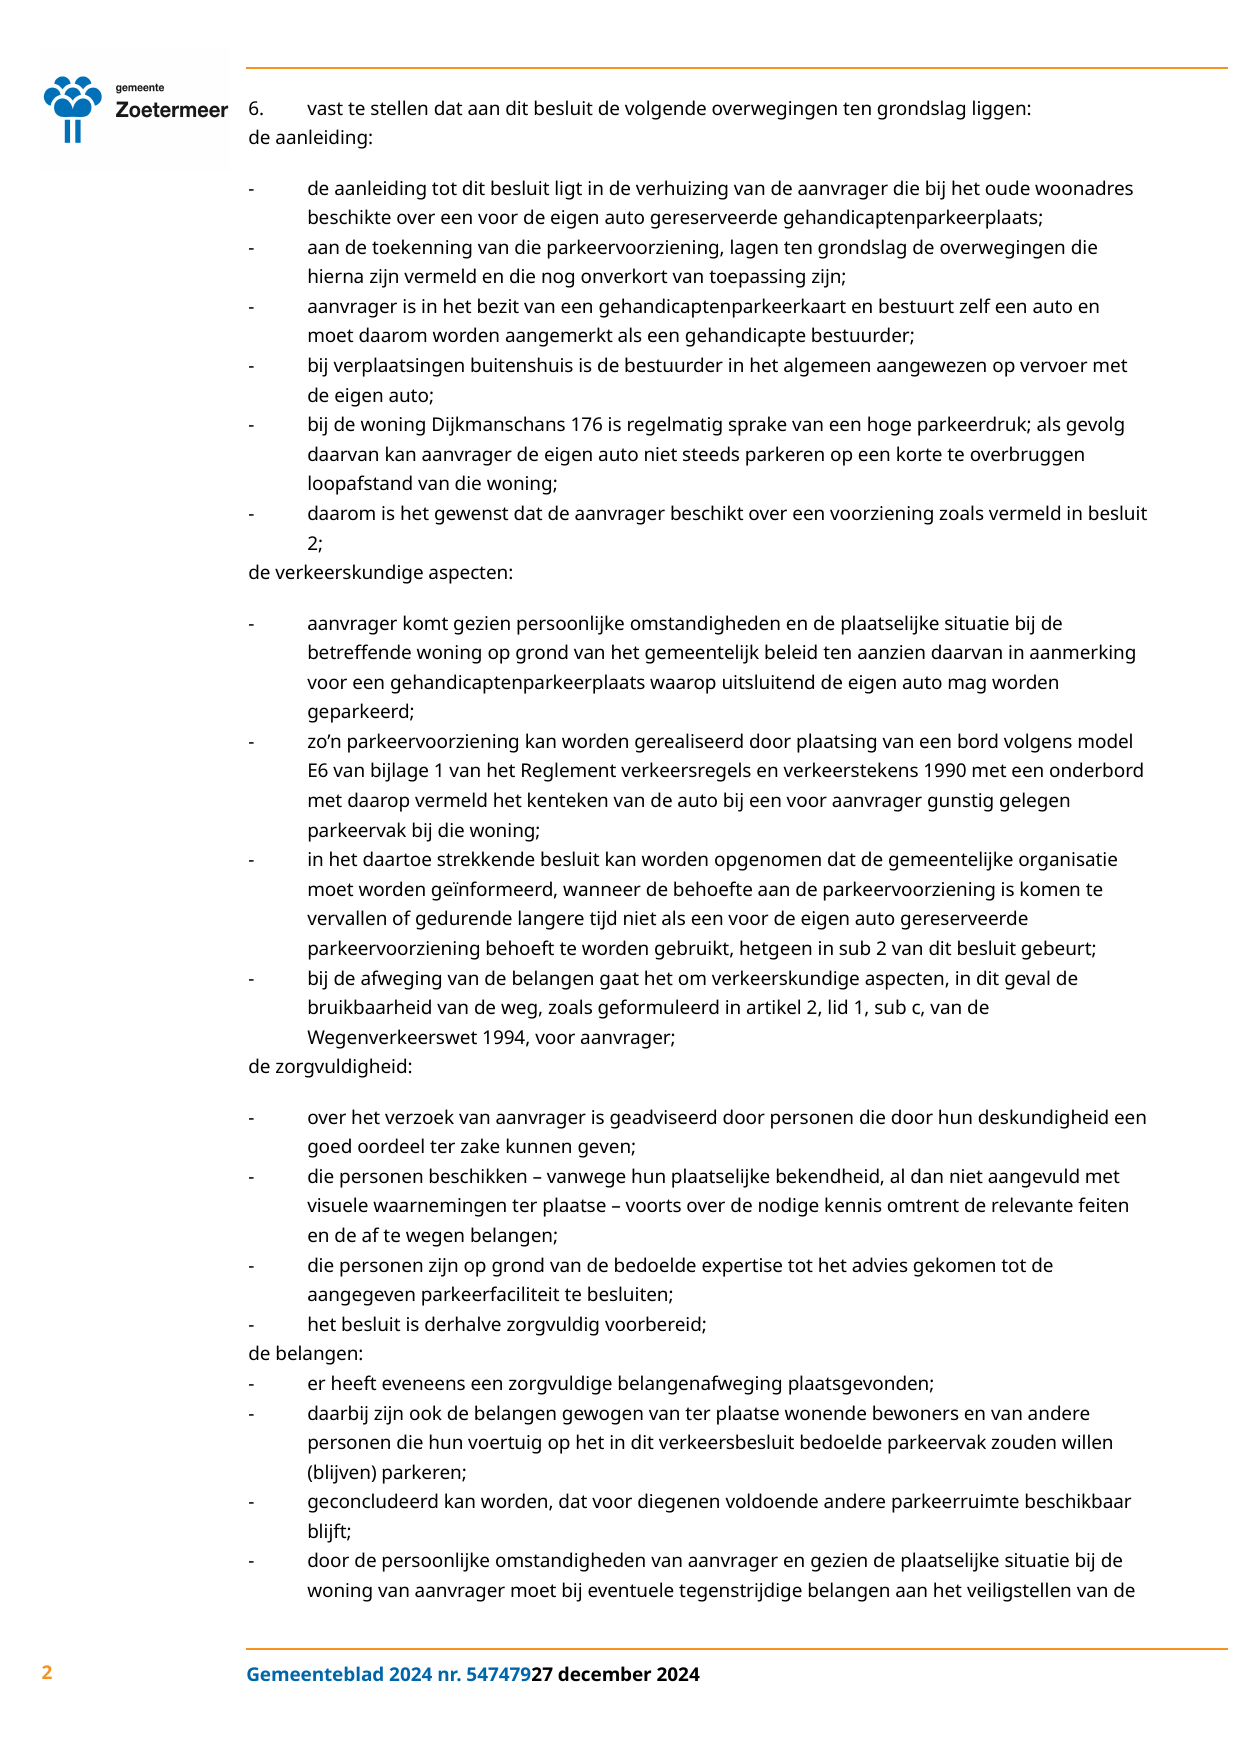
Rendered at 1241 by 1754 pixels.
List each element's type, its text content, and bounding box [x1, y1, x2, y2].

list over het verzoek van aanvrager is geadviseerd door personen die door hun deskundigheid een goed oordeel ter zake kunnen geven; [248, 1104, 1152, 1159]
list daarbij zijn ook de belangen gewogen van ter plaatse wonende bewoners en van andere personen die hun voertuig op het in dit verkeersbesluit bedoelde parkeervak zouden willen (blijven) parkeren; [248, 1400, 1152, 1485]
text de aanleiding: [248, 124, 1152, 150]
list vast te stellen dat aan dit besluit de volgende overwegingen ten grondslag liggen: [248, 95, 1152, 121]
list aanvrager komt gezien persoonlijke omstandigheden en de plaatselijke situatie bij de betreffende woning op grond van het gemeentelijk beleid ten aanzien daarvan in aanmerking voor een gehandicaptenparkeerplaats waarop uitsluitend de eigen auto mag worden geparkeerd; [248, 610, 1152, 724]
list in het daartoe strekkende besluit kan worden opgenomen dat de gemeentelijke organisatie moet worden geïnformeerd, wanneer de behoefte aan de parkeervoorziening is komen te vervallen of gedurende langere tijd niet als een voor de eigen auto gereserveerde parkeervoorziening behoeft te worden gebruikt, hetgeen in sub 2 van dit besluit gebeurt; [248, 846, 1152, 961]
list aanvrager is in het bezit van een gehandicaptenparkeerkaart en bestuurt zelf een auto en moet daarom worden aangemerkt als een gehandicapte bestuurder; [248, 293, 1152, 348]
list de aanleiding tot dit besluit ligt in de verhuizing van de aanvrager die bij het oude woonadres beschikte over een voor de eigen auto gereserveerde gehandicaptenparkeerplaats; [248, 175, 1152, 230]
list bij de afweging van de belangen gaat het om verkeerskundige aspecten, in dit geval de bruikbaarheid van de weg, zoals geformuleerd in artikel 2, lid 1, sub c, van de Wegenverkeerswet 1994, voor aanvrager; [248, 965, 1152, 1050]
text de verkeerskundige aspecten: [248, 559, 1152, 585]
picture [41, 47, 231, 172]
list er heeft eveneens een zorgvuldige belangenafweging plaatsgevonden; [248, 1370, 1152, 1396]
list bij verplaatsingen buitenshuis is de bestuurder in het algemeen aangewezen op vervoer met de eigen auto; [248, 352, 1152, 408]
list geconcludeerd kan worden, dat voor diegenen voldoende andere parkeerruimte beschikbaar blijft; [248, 1488, 1152, 1544]
list aan de toekenning van die parkeervoorziening, lagen ten grondslag de overwegingen die hierna zijn vermeld en die nog onverkort van toepassing zijn; [248, 234, 1152, 289]
text de zorgvuldigheid: [248, 1053, 1152, 1079]
list zo’n parkeervoorziening kan worden gerealiseerd door plaatsing van een bord volgens model E6 van bijlage 1 van het Reglement verkeersregels en verkeerstekens 1990 met een onderbord met daarop vermeld het kenteken van de auto bij een voor aanvrager gunstig gelegen parkeervak bij die woning; [248, 728, 1152, 843]
list het besluit is derhalve zorgvuldig voorbereid; [248, 1311, 1152, 1337]
list daarom is het gewenst dat de aanvrager beschikt over een voorziening zoals vermeld in besluit 2; [248, 500, 1152, 556]
list door de persoonlijke omstandigheden van aanvrager en gezien de plaatselijke situatie bij de woning van aanvrager moet bij eventuele tegenstrijdige belangen aan het veiligstellen van de [248, 1548, 1152, 1603]
list die personen zijn op grond van de bedoelde expertise tot het advies gekomen tot de aangegeven parkeerfaciliteit te besluiten; [248, 1252, 1152, 1307]
text de belangen: [248, 1341, 1152, 1366]
list die personen beschikken – vanwege hun plaatselijke bekendheid, al dan niet aangevuld met visuele waarnemingen ter plaatse – voorts over de nodige kennis omtrent de relevante feiten en de af te wegen belangen; [248, 1163, 1152, 1248]
list bij de woning Dijkmanschans 176 is regelmatig sprake van een hoge parkeerdruk; als gevolg daarvan kan aanvrager de eigen auto niet steeds parkeren op een korte te overbruggen loopafstand van die woning; [248, 411, 1152, 496]
